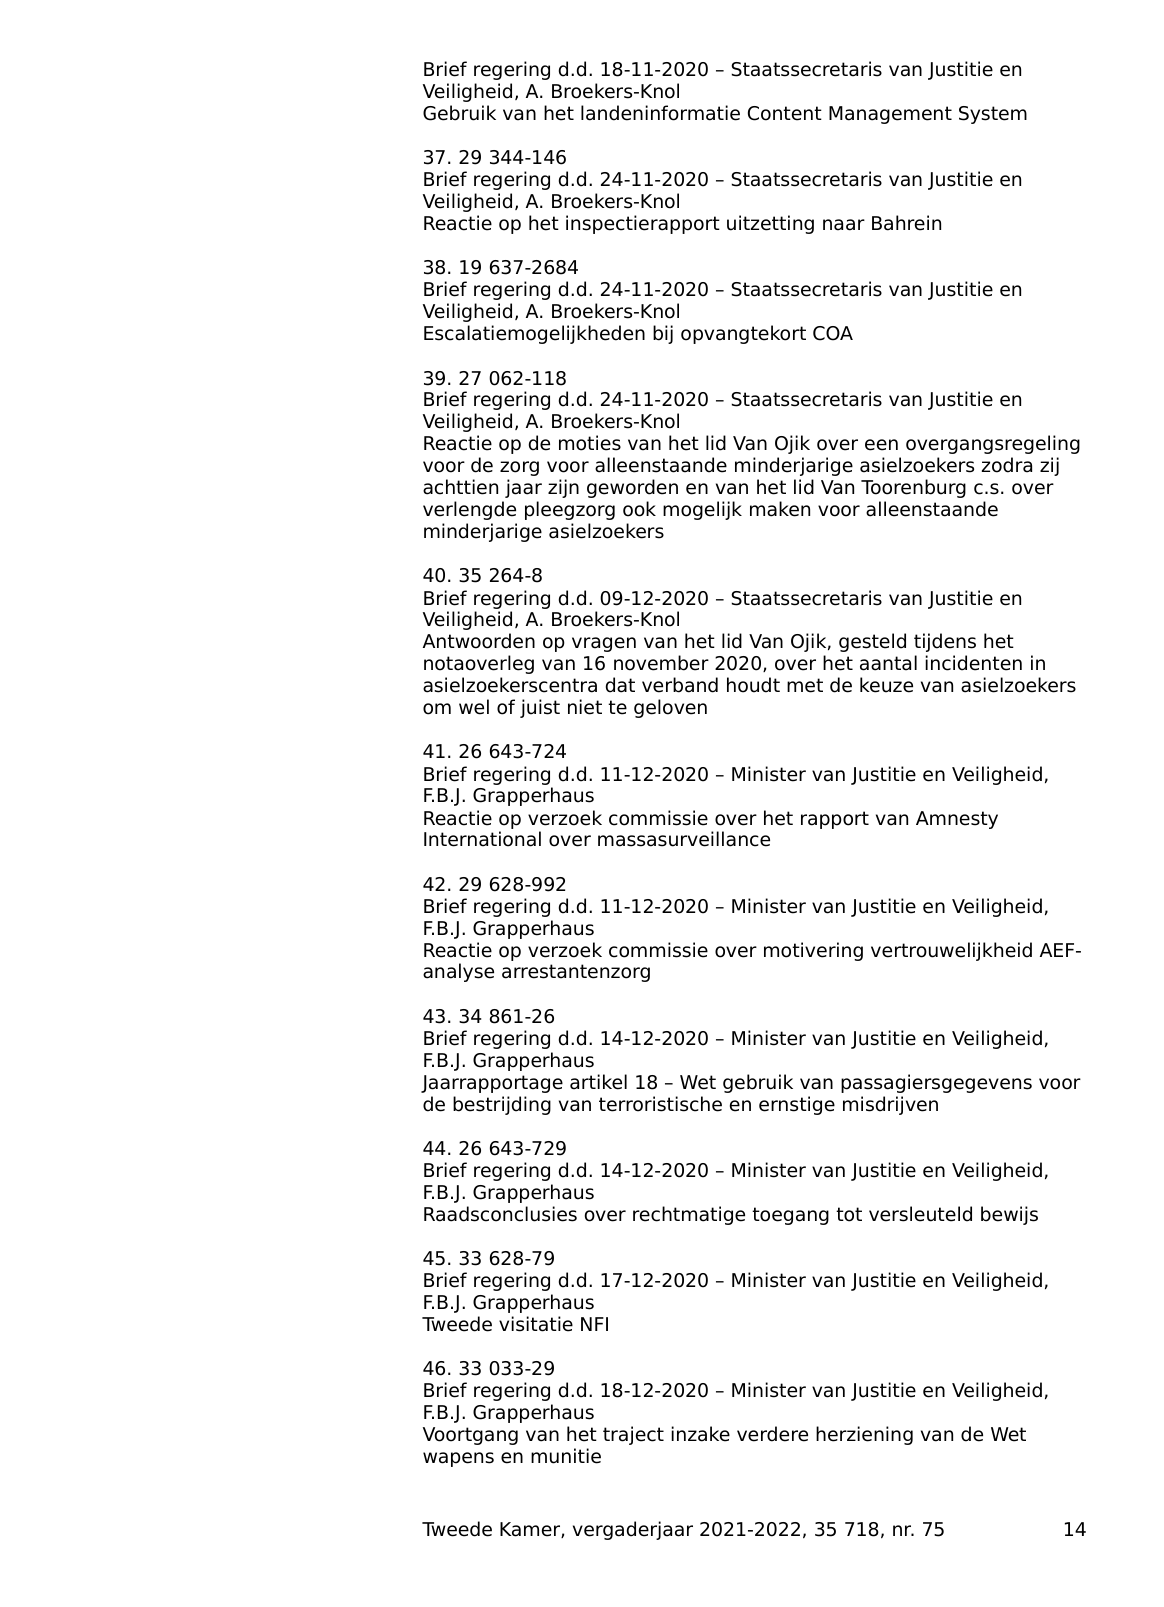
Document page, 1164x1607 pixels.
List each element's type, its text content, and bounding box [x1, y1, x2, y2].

text 44. 26 643-729 [422, 1138, 1087, 1160]
text 37. 29 344-146 [422, 147, 1087, 169]
text 41. 26 643-724 [422, 741, 1087, 763]
text 46. 33 033-29 [422, 1358, 1087, 1380]
text Brief regering d.d. 14-12-2020 – Minister van Justitie en Veiligheid, F.B.J. Grapperhaus [422, 1160, 1087, 1204]
text Brief regering d.d. 24-11-2020 – Staatssecretaris van Justitie en Veiligheid, A. Broekers-Knol [422, 389, 1087, 433]
text Brief regering d.d. 24-11-2020 – Staatssecretaris van Justitie en Veiligheid, A. Broekers-Knol [422, 169, 1087, 213]
text Reactie op verzoek commissie over het rapport van Amnesty International over massasurveillance [422, 807, 1087, 851]
text Antwoorden op vragen van het lid Van Ojik, gesteld tijdens het notaoverleg van 16 november 2020, over het aantal incidenten in asielzoekerscentra dat verband houdt met de keuze van asielzoekers om wel of juist niet te geloven [422, 631, 1087, 719]
text 40. 35 264-8 [422, 565, 1087, 587]
text Voortgang van het traject inzake verdere herziening van de Wet wapens en munitie [422, 1424, 1087, 1468]
text Reactie op de moties van het lid Van Ojik over een overgangsregeling voor de zorg voor alleenstaande minderjarige asielzoekers zodra zij achttien jaar zijn geworden en van het lid Van Toorenburg c.s. over verlengde pleegzorg ook mogelijk maken voor alleenstaande minderjarige asielzoekers [422, 433, 1087, 543]
text 38. 19 637-2684 [422, 257, 1087, 279]
text Tweede visitatie NFI [422, 1314, 1087, 1336]
text Reactie op verzoek commissie over motivering vertrouwelijkheid AEF-analyse arrestantenzorg [422, 939, 1087, 983]
text 39. 27 062-118 [422, 367, 1087, 389]
text Gebruik van het landeninformatie Content Management System [422, 103, 1087, 125]
text Jaarrapportage artikel 18 – Wet gebruik van passagiersgegevens voor de bestrijding van terroristische en ernstige misdrijven [422, 1072, 1087, 1116]
text 43. 34 861-26 [422, 1006, 1087, 1028]
text Brief regering d.d. 17-12-2020 – Minister van Justitie en Veiligheid, F.B.J. Grapperhaus [422, 1270, 1087, 1314]
text Brief regering d.d. 11-12-2020 – Minister van Justitie en Veiligheid, F.B.J. Grapperhaus [422, 896, 1087, 939]
text Escalatiemogelijkheden bij opvangtekort COA [422, 323, 1087, 345]
text Brief regering d.d. 09-12-2020 – Staatssecretaris van Justitie en Veiligheid, A. Broekers-Knol [422, 587, 1087, 631]
text Raadsconclusies over rechtmatige toegang tot versleuteld bewijs [422, 1204, 1087, 1226]
text Reactie op het inspectierapport uitzetting naar Bahrein [422, 213, 1087, 235]
text Brief regering d.d. 18-12-2020 – Minister van Justitie en Veiligheid, F.B.J. Grapperhaus [422, 1380, 1087, 1424]
text Brief regering d.d. 11-12-2020 – Minister van Justitie en Veiligheid, F.B.J. Grapperhaus [422, 763, 1087, 807]
text 45. 33 628-79 [422, 1248, 1087, 1270]
text 42. 29 628-992 [422, 873, 1087, 896]
text Brief regering d.d. 18-11-2020 – Staatssecretaris van Justitie en Veiligheid, A. Broekers-Knol [422, 59, 1087, 103]
text Brief regering d.d. 24-11-2020 – Staatssecretaris van Justitie en Veiligheid, A. Broekers-Knol [422, 279, 1087, 323]
text Brief regering d.d. 14-12-2020 – Minister van Justitie en Veiligheid, F.B.J. Grapperhaus [422, 1028, 1087, 1072]
